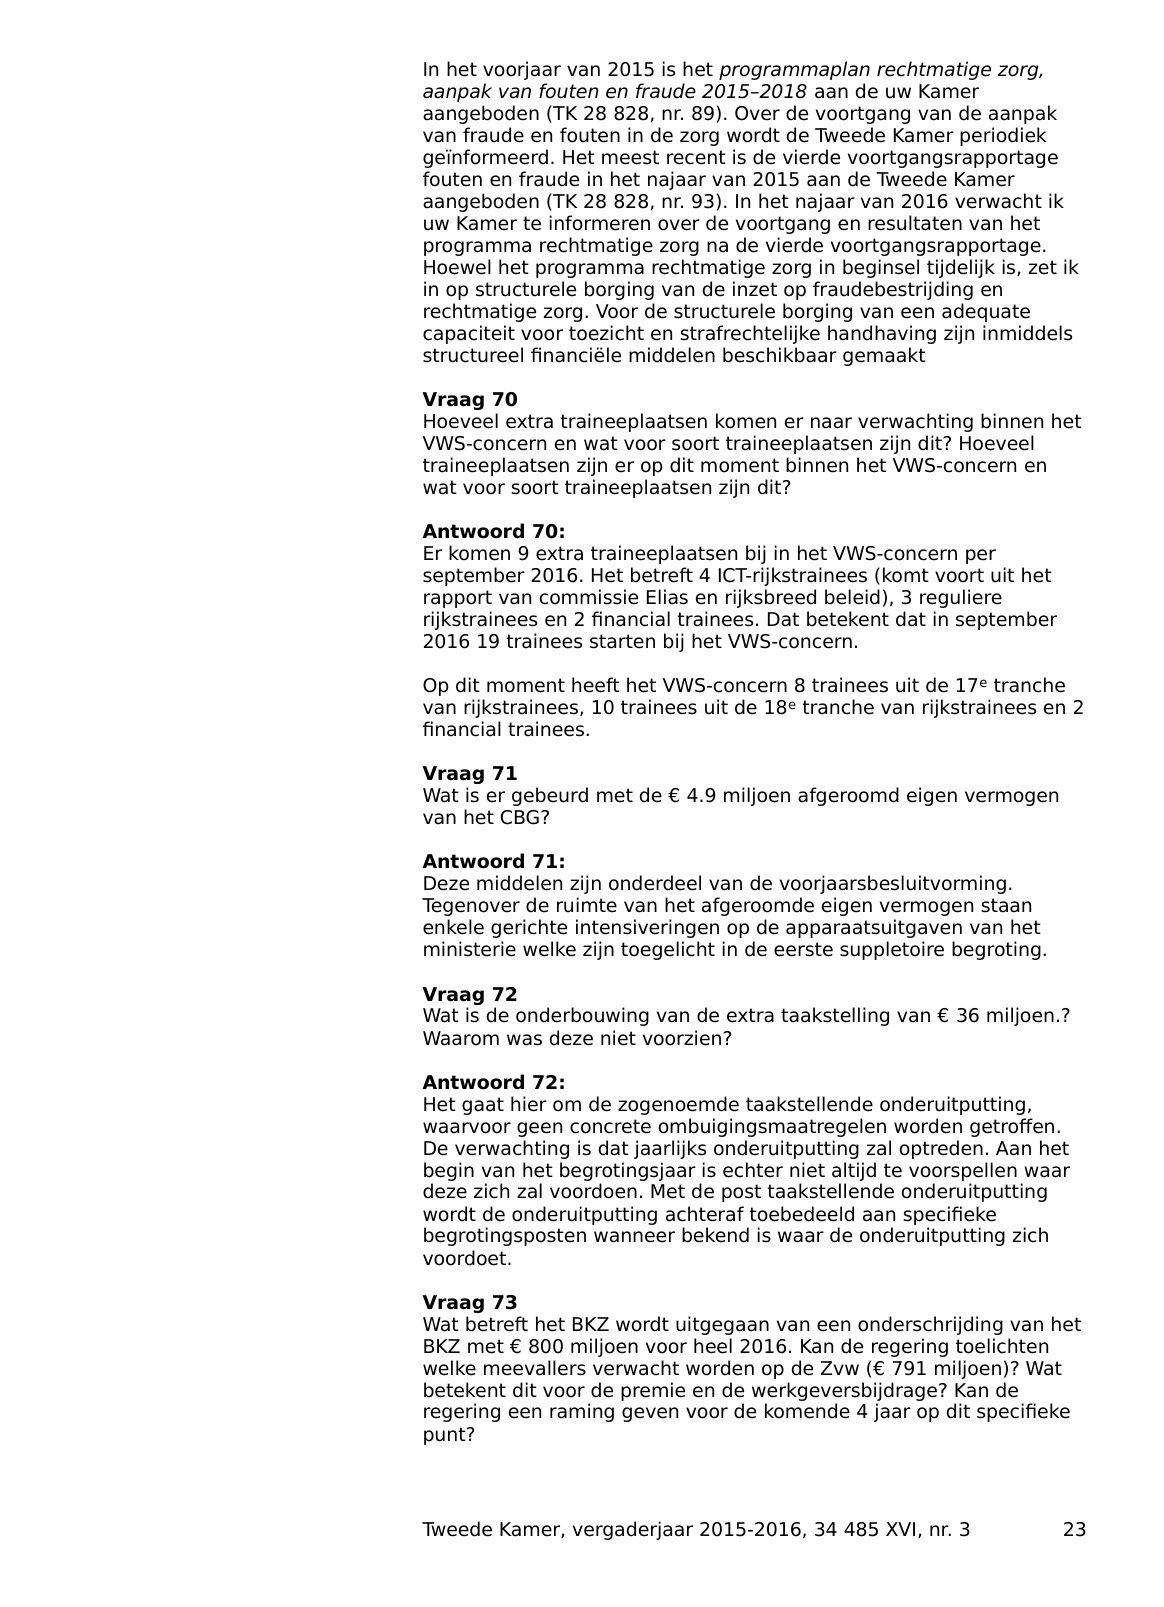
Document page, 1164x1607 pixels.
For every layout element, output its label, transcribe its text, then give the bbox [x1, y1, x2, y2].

text Wat betreft het BKZ wordt uitgegaan van een onderschrijding van het BKZ met € 800 miljoen voor heel 2016. Kan de regering toelichten welke meevallers verwacht worden op de Zvw (€ 791 miljoen)? Wat betekent dit voor de premie en de werkgeversbijdrage? Kan de regering een raming geven voor de komende 4 jaar op dit specifieke punt? [422, 1313, 1087, 1445]
text Er komen 9 extra traineeplaatsen bij in het VWS-concern per september 2016. Het betreft 4 ICT-rijkstrainees (komt voort uit het rapport van commissie Elias en rijksbreed beleid), 3 reguliere rijkstrainees en 2 financial trainees. Dat betekent dat in september 2016 19 trainees starten bij het VWS-concern. [422, 543, 1087, 653]
text Wat is de onderbouwing van de extra taakstelling van € 36 miljoen.? Waarom was deze niet voorzien? [422, 1005, 1087, 1049]
text Vraag 70 [422, 389, 1087, 411]
text Vraag 72 [422, 983, 1087, 1005]
text Vraag 73 [422, 1292, 1087, 1313]
text Op dit moment heeft het VWS-concern 8 trainees uit de 17e tranche van rijkstrainees, 10 trainees uit de 18e tranche van rijkstrainees en 2 financial trainees. [422, 675, 1087, 741]
text Het gaat hier om de zogenoemde taakstellende onderuitputting, waarvoor geen concrete ombuigingsmaatregelen worden getroffen. De verwachting is dat jaarlijks onderuitputting zal optreden. Aan het begin van het begrotingsjaar is echter niet altijd te voorspellen waar deze zich zal voordoen. Met de post taakstellende onderuitputting wordt de onderuitputting achteraf toebedeeld aan specifieke begrotingsposten wanneer bekend is waar de onderuitputting zich voordoet. [422, 1093, 1087, 1269]
text Antwoord 72: [422, 1072, 1087, 1093]
text In het voorjaar van 2015 is het programmaplan rechtmatige zorg, aanpak van fouten en fraude 2015–2018 aan de uw Kamer aangeboden (TK 28 828, nr. 89). Over de voortgang van de aanpak van fraude en fouten in de zorg wordt de Tweede Kamer periodiek geïnformeerd. Het meest recent is de vierde voortgangsrapportage fouten en fraude in het najaar van 2015 aan de Tweede Kamer aangeboden (TK 28 828, nr. 93). In het najaar van 2016 verwacht ik uw Kamer te informeren over de voortgang en resultaten van het programma rechtmatige zorg na de vierde voortgangsrapportage. [422, 59, 1087, 257]
text Hoeveel extra traineeplaatsen komen er naar verwachting binnen het VWS-concern en wat voor soort traineeplaatsen zijn dit? Hoeveel traineeplaatsen zijn er op dit moment binnen het VWS-concern en wat voor soort traineeplaatsen zijn dit? [422, 411, 1087, 499]
text Hoewel het programma rechtmatige zorg in beginsel tijdelijk is, zet ik in op structurele borging van de inzet op fraudebestrijding en rechtmatige zorg. Voor de structurele borging van een adequate capaciteit voor toezicht en strafrechtelijke handhaving zijn inmiddels structureel financiële middelen beschikbaar gemaakt [422, 257, 1087, 367]
text Antwoord 71: [422, 851, 1087, 873]
text Deze middelen zijn onderdeel van de voorjaarsbesluitvorming. Tegenover de ruimte van het afgeroomde eigen vermogen staan enkele gerichte intensiveringen op de apparaatsuitgaven van het ministerie welke zijn toegelicht in de eerste suppletoire begroting. [422, 873, 1087, 961]
text Wat is er gebeurd met de € 4.9 miljoen afgeroomd eigen vermogen van het CBG? [422, 785, 1087, 829]
text Vraag 71 [422, 763, 1087, 785]
text Antwoord 70: [422, 521, 1087, 543]
